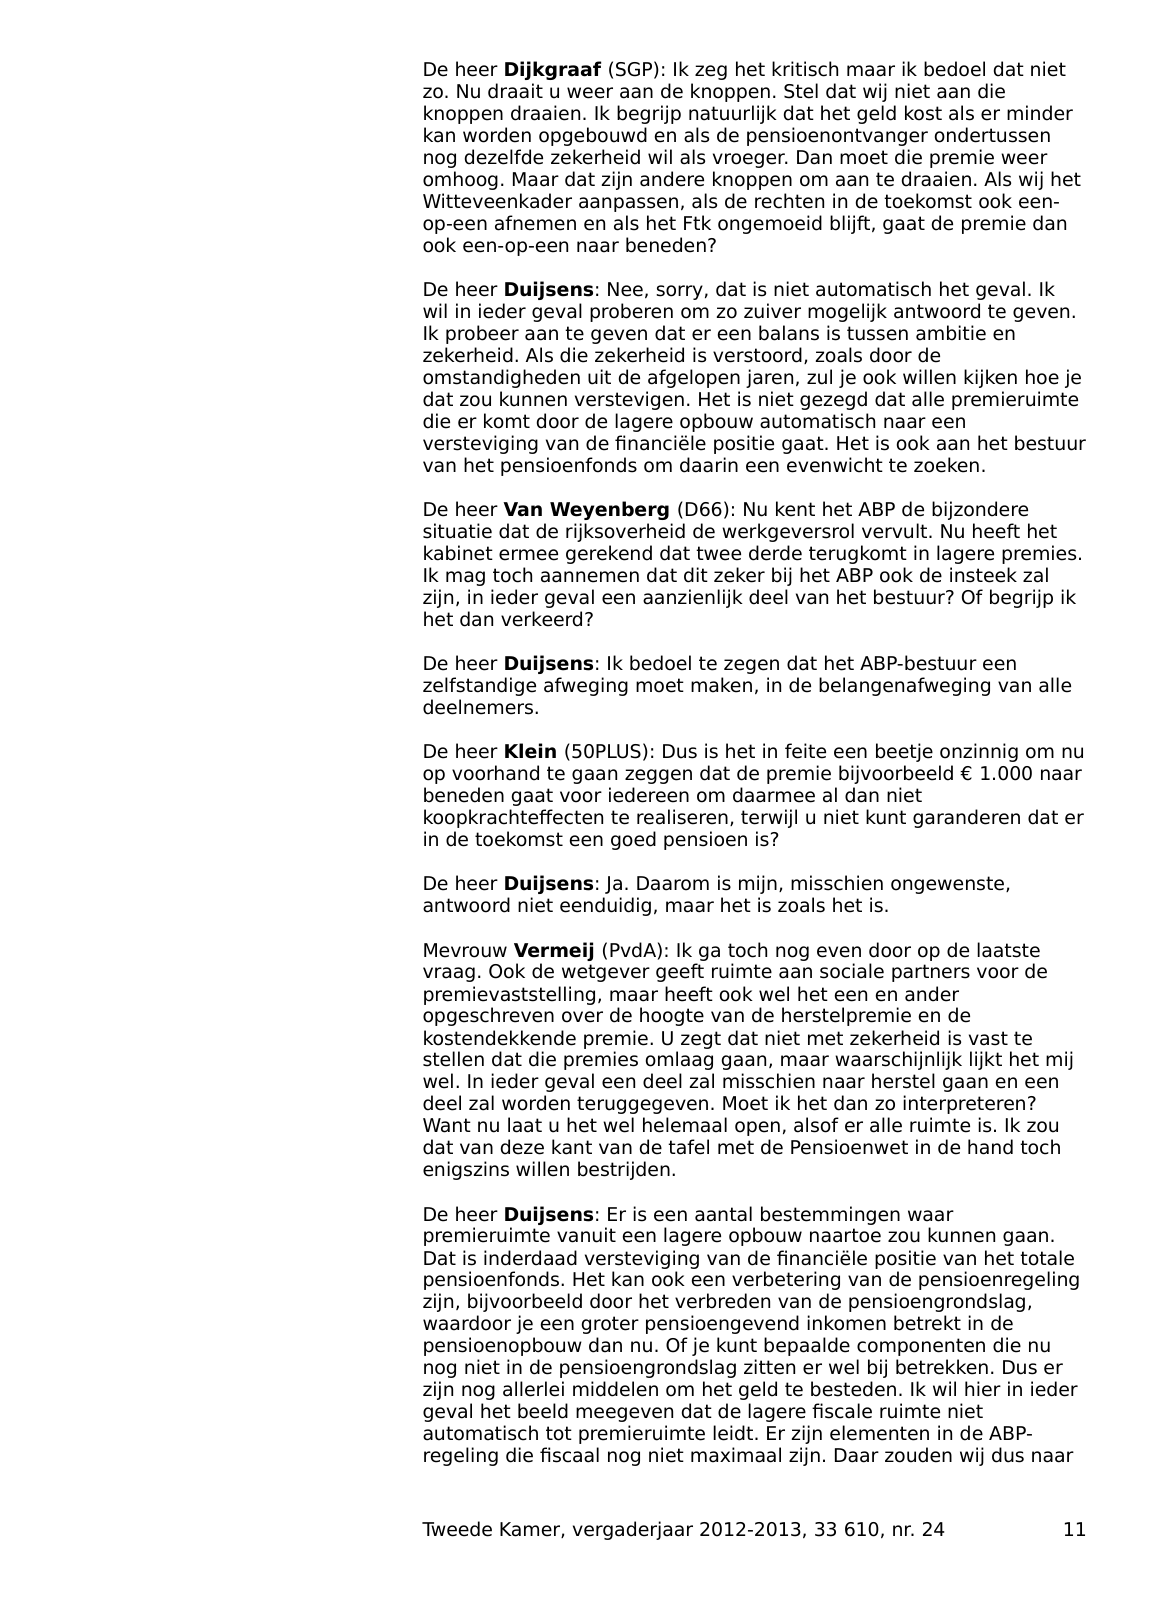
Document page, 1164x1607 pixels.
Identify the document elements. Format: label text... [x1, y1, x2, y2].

text De heer Duijsens: Ik bedoel te zegen dat het ABP-bestuur een zelfstandige afweging moet maken, in de belangenafweging van alle deelnemers. [422, 653, 1087, 719]
text De heer Dijkgraaf (SGP): Ik zeg het kritisch maar ik bedoel dat niet zo. Nu draait u weer aan de knoppen. Stel dat wij niet aan die knoppen draaien. Ik begrijp natuurlijk dat het geld kost als er minder kan worden opgebouwd en als de pensioenontvanger ondertussen nog dezelfde zekerheid wil als vroeger. Dan moet die premie weer omhoog. Maar dat zijn andere knoppen om aan te draaien. Als wij het Witteveenkader aanpassen, als de rechten in de toekomst ook een-op-een afnemen en als het Ftk ongemoeid blijft, gaat de premie dan ook een-op-een naar beneden? [422, 59, 1087, 257]
text De heer Duijsens: Er is een aantal bestemmingen waar premieruimte vanuit een lagere opbouw naartoe zou kunnen gaan. Dat is inderdaad versteviging van de financiële positie van het totale pensioenfonds. Het kan ook een verbetering van de pensioenregeling zijn, bijvoorbeeld door het verbreden van de pensioengrondslag, waardoor je een groter pensioengevend inkomen betrekt in de pensioenopbouw dan nu. Of je kunt bepaalde componenten die nu nog niet in de pensioengrondslag zitten er wel bij betrekken. Dus er zijn nog allerlei middelen om het geld te besteden. Ik wil hier in ieder geval het beeld meegeven dat de lagere fiscale ruimte niet automatisch tot premieruimte leidt. Er zijn elementen in de ABP-regeling die fiscaal nog niet maximaal zijn. Daar zouden wij dus naar [422, 1203, 1087, 1467]
text De heer Van Weyenberg (D66): Nu kent het ABP de bijzondere situatie dat de rijksoverheid de werkgeversrol vervult. Nu heeft het kabinet ermee gerekend dat twee derde terugkomt in lagere premies. Ik mag toch aannemen dat dit zeker bij het ABP ook de insteek zal zijn, in ieder geval een aanzienlijk deel van het bestuur? Of begrijp ik het dan verkeerd? [422, 499, 1087, 631]
text De heer Duijsens: Ja. Daarom is mijn, misschien ongewenste, antwoord niet eenduidig, maar het is zoals het is. [422, 873, 1087, 917]
text De heer Klein (50PLUS): Dus is het in feite een beetje onzinnig om nu op voorhand te gaan zeggen dat de premie bijvoorbeeld € 1.000 naar beneden gaat voor iedereen om daarmee al dan niet koopkrachteffecten te realiseren, terwijl u niet kunt garanderen dat er in de toekomst een goed pensioen is? [422, 741, 1087, 851]
text De heer Duijsens: Nee, sorry, dat is niet automatisch het geval. Ik wil in ieder geval proberen om zo zuiver mogelijk antwoord te geven. Ik probeer aan te geven dat er een balans is tussen ambitie en zekerheid. Als die zekerheid is verstoord, zoals door de omstandigheden uit de afgelopen jaren, zul je ook willen kijken hoe je dat zou kunnen verstevigen. Het is niet gezegd dat alle premieruimte die er komt door de lagere opbouw automatisch naar een versteviging van de financiële positie gaat. Het is ook aan het bestuur van het pensioenfonds om daarin een evenwicht te zoeken. [422, 279, 1087, 477]
text Mevrouw Vermeij (PvdA): Ik ga toch nog even door op de laatste vraag. Ook de wetgever geeft ruimte aan sociale partners voor de premievaststelling, maar heeft ook wel het een en ander opgeschreven over de hoogte van de herstelpremie en de kostendekkende premie. U zegt dat niet met zekerheid is vast te stellen dat die premies omlaag gaan, maar waarschijnlijk lijkt het mij wel. In ieder geval een deel zal misschien naar herstel gaan en een deel zal worden teruggegeven. Moet ik het dan zo interpreteren? Want nu laat u het wel helemaal open, alsof er alle ruimte is. Ik zou dat van deze kant van de tafel met de Pensioenwet in de hand toch enigszins willen bestrijden. [422, 939, 1087, 1181]
